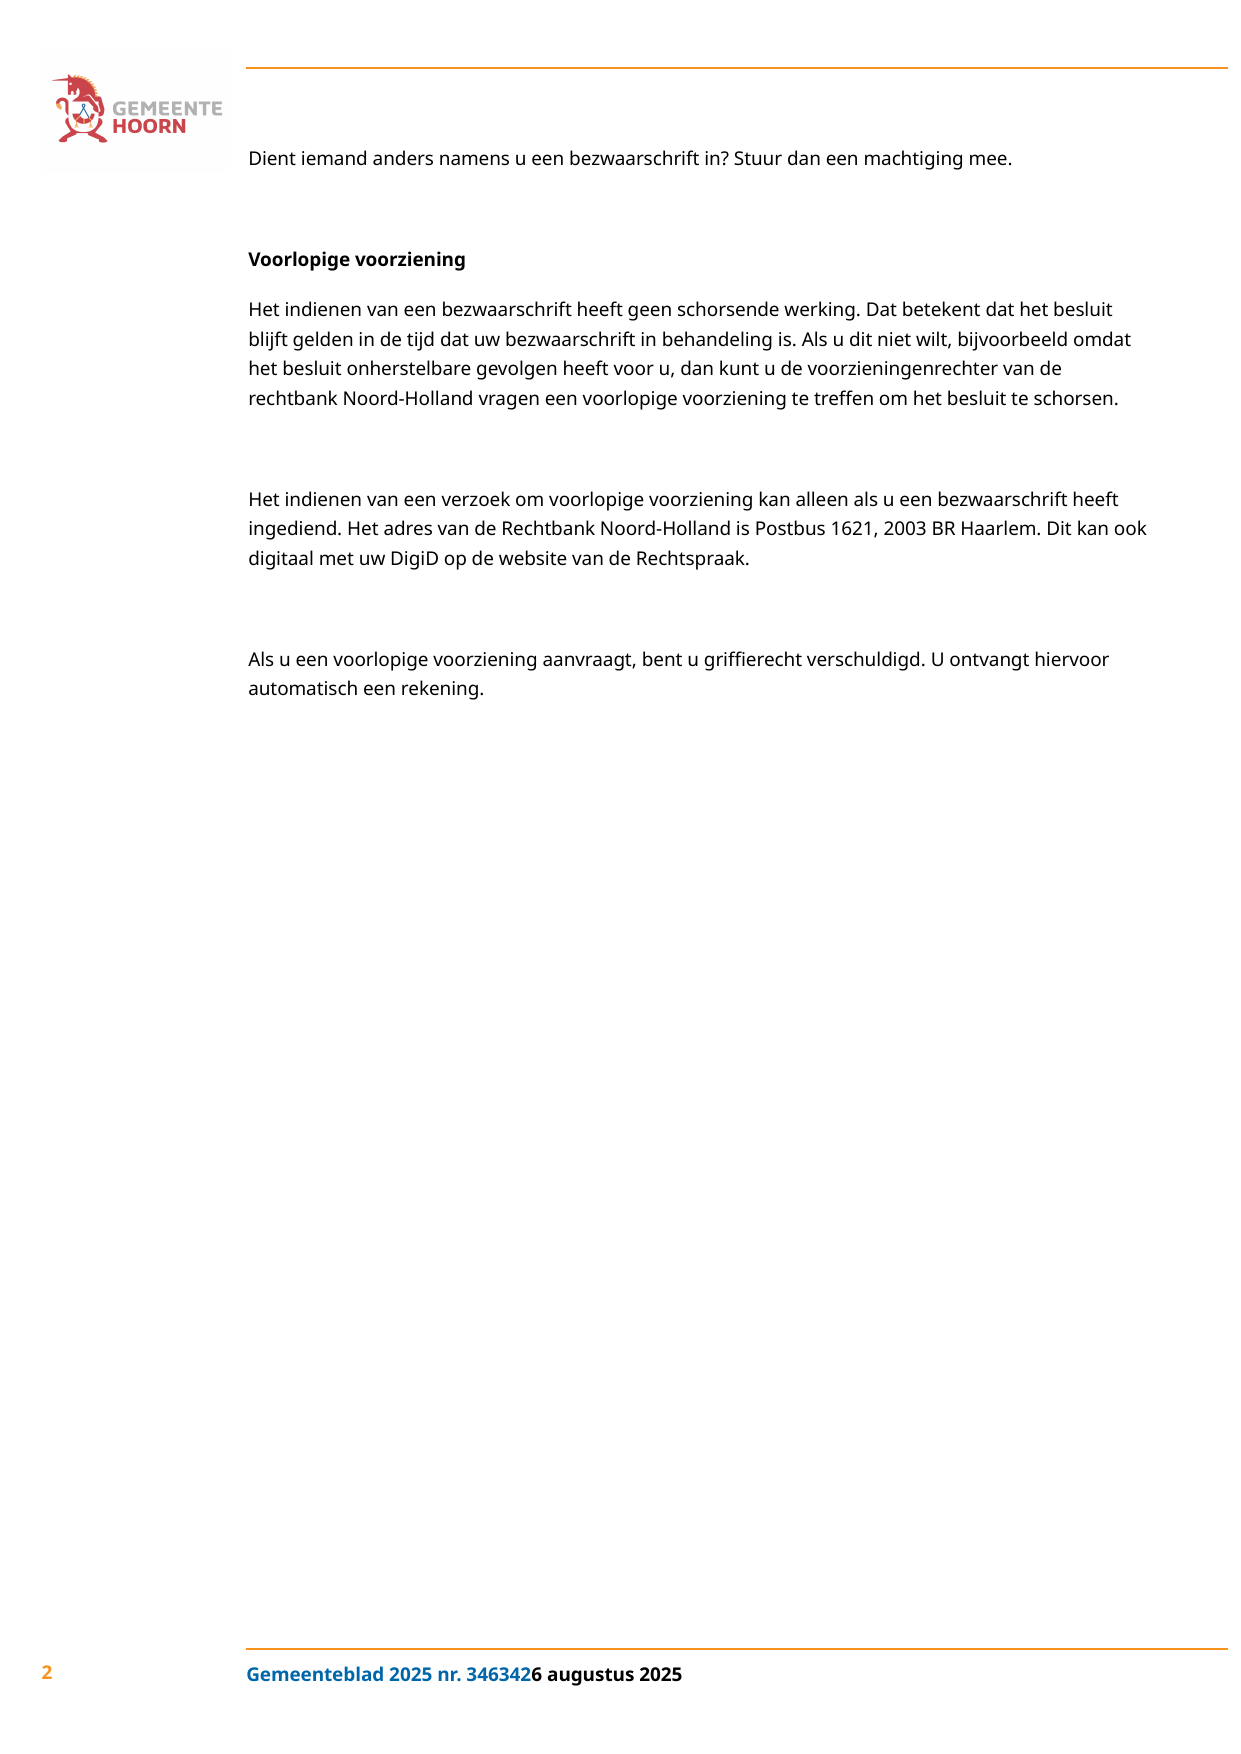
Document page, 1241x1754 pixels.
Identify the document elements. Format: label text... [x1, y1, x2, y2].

text Het indienen van een bezwaarschrift heeft geen schorsende werking. Dat betekent dat het besluit blijft gelden in de tijd dat uw bezwaarschrift in behandeling is. Als u dit niet wilt, bijvoorbeeld omdat het besluit onherstelbare gevolgen heeft voor u, dan kunt u de voorzieningenrechter van de rechtbank Noord-Holland vragen een voorlopige voorziening te treffen om het besluit te schorsen. [248, 296, 1152, 411]
picture [41, 47, 231, 172]
text Het indienen van een verzoek om voorlopige voorziening kan alleen als u een bezwaarschrift heeft ingediend. Het adres van de Rechtbank Noord-Holland is Postbus 1621, 2003 BR Haarlem. Dit kan ook digitaal met uw DigiD op de website van de Rechtspraak. [248, 486, 1152, 571]
text Als u een voorlopige voorziening aanvraagt, bent u griffierecht verschuldigd. U ontvangt hiervoor automatisch een rekening. [248, 646, 1152, 701]
text Dient iemand anders namens u een bezwaarschrift in? Stuur dan een machtiging mee. [248, 145, 1152, 171]
text Voorlopige voorziening [248, 246, 1152, 272]
